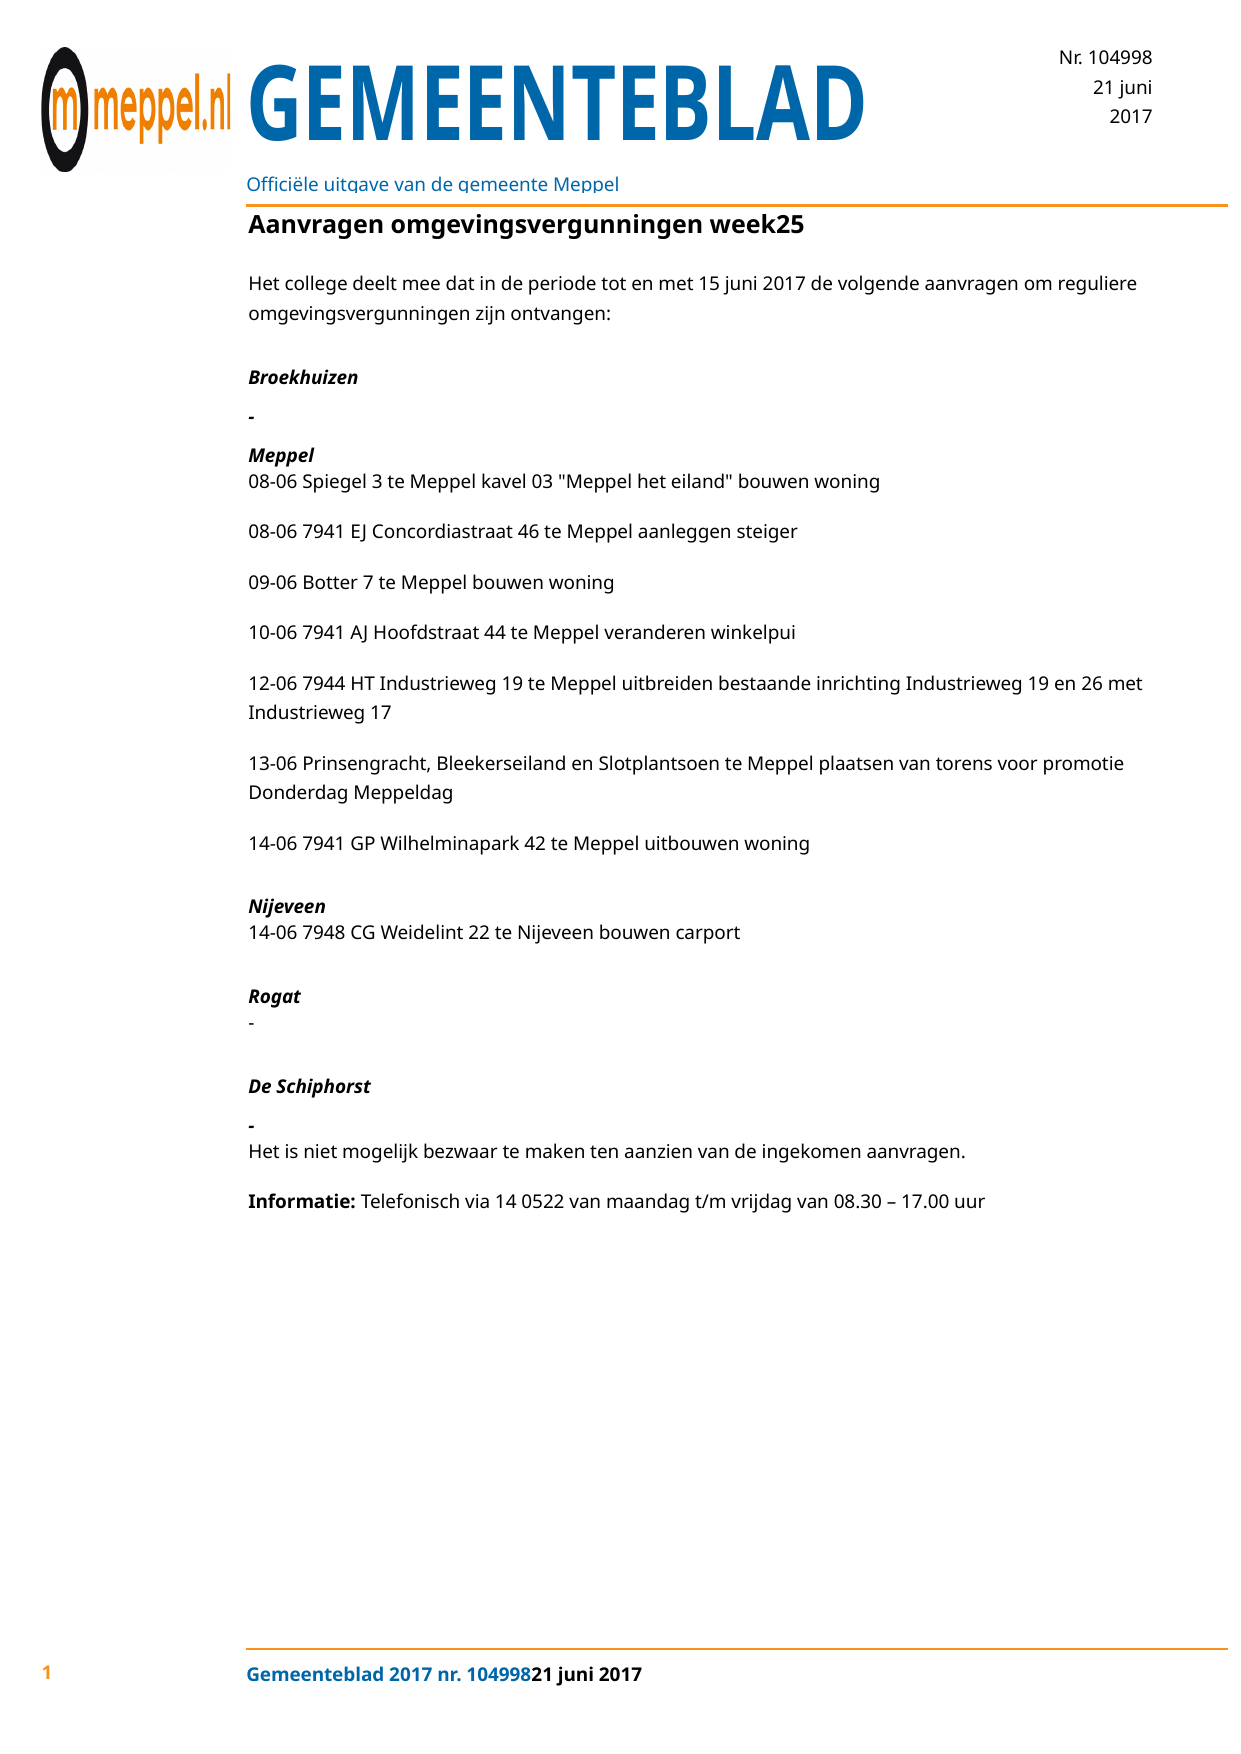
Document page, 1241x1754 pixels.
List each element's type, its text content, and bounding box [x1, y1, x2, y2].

text 14-06 7941 GP Wilhelminapark 42 te Meppel uitbouwen woning [248, 830, 1152, 856]
text 08-06 Spiegel 3 te Meppel kavel 03 "Meppel het eiland" bouwen woning [248, 468, 1152, 494]
text - [248, 1009, 1152, 1035]
text - [248, 403, 1152, 429]
text 09-06 Botter 7 te Meppel bouwen woning [248, 569, 1152, 595]
text Nijeveen [248, 894, 1152, 919]
text Het college deelt mee dat in de periode tot en met 15 juni 2017 de volgende aanvragen om reguliere omgevingsvergunningen zijn ontvangen: [248, 270, 1152, 326]
text Broekhuizen [248, 364, 1152, 389]
text 10-06 7941 AJ Hoofdstraat 44 te Meppel veranderen winkelpui [248, 619, 1152, 645]
text De Schiphorst [248, 1073, 1152, 1099]
text Informatie: Telefonisch via 14 0522 van maandag t/m vrijdag van 08.30 – 17.00 uur [248, 1188, 1152, 1214]
text Rogat [248, 983, 1152, 1009]
text 14-06 7948 CG Weidelint 22 te Nijeveen bouwen carport [248, 919, 1152, 945]
text 13-06 Prinsengracht, Bleekerseiland en Slotplantsoen te Meppel plaatsen van torens voor promotie Donderdag Meppeldag [248, 750, 1152, 805]
text 12-06 7944 HT Industrieweg 19 te Meppel uitbreiden bestaande inrichting Industrieweg 19 en 26 met Industrieweg 17 [248, 670, 1152, 725]
text - [248, 1112, 1152, 1138]
picture [41, 47, 231, 172]
text Aanvragen omgevingsvergunningen week25 [248, 207, 1152, 241]
text Het is niet mogelijk bezwaar te maken ten aanzien van de ingekomen aanvragen. [248, 1138, 1152, 1164]
text 08-06 7941 EJ Concordiastraat 46 te Meppel aanleggen steiger [248, 518, 1152, 544]
text Meppel [248, 442, 1152, 468]
